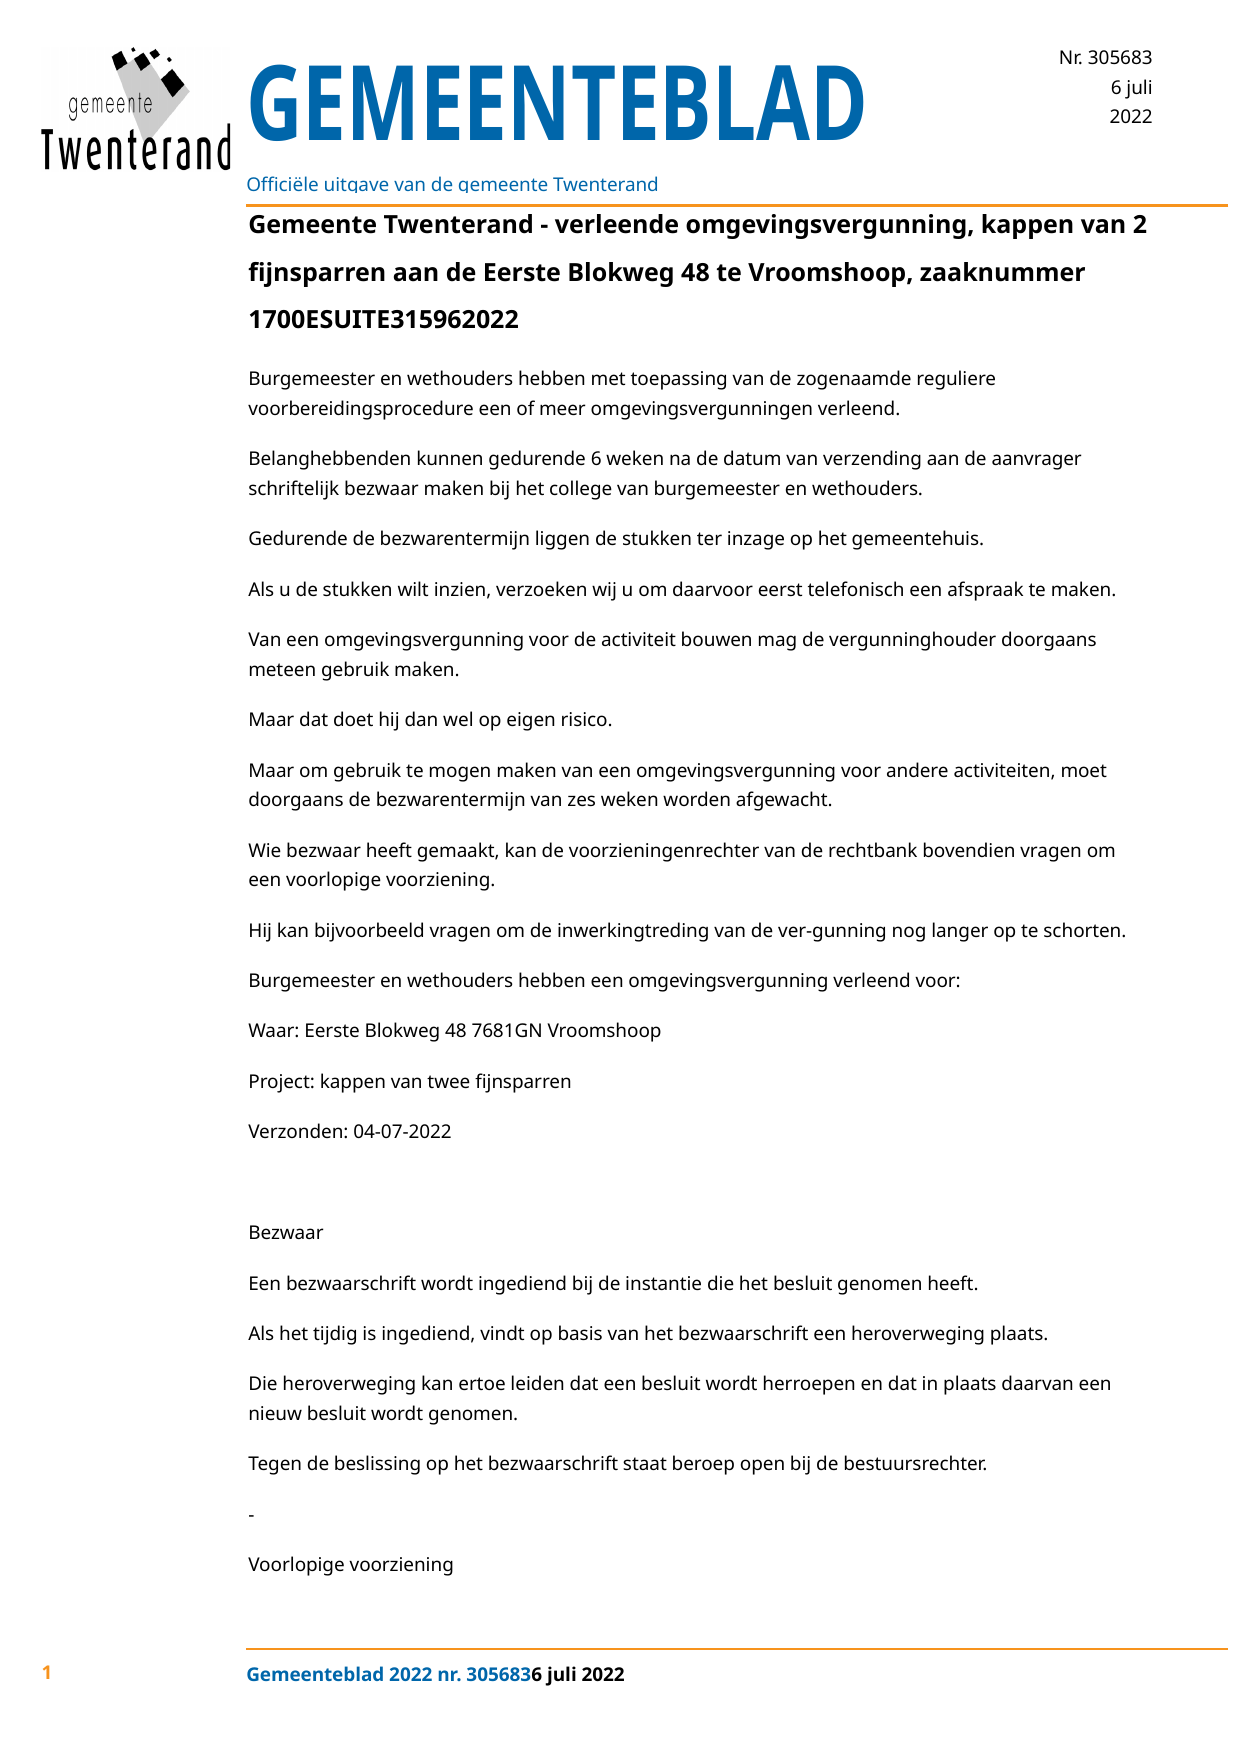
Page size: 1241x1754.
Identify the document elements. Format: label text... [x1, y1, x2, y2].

text Burgemeester en wethouders hebben met toepassing van de zogenaamde reguliere voorbereidingsprocedure een of meer omgevingsvergunningen verleend. [248, 366, 1152, 421]
text Wie bezwaar heeft gemaakt, kan de voorzieningenrechter van de rechtbank bovendien vragen om een voorlopige voorziening. [248, 837, 1152, 892]
text Gemeente Twenterand - verleende omgevingsvergunning, kappen van 2 fijnsparren aan de Eerste Blokweg 48 te Vroomshoop, zaaknummer 1700ESUITE315962022 [248, 207, 1152, 336]
text Maar dat doet hij dan wel op eigen risico. [248, 706, 1152, 732]
text Die heroverweging kan ertoe leiden dat een besluit wordt herroepen en dat in plaats daarvan een nieuw besluit wordt genomen. [248, 1371, 1152, 1426]
text Hij kan bijvoorbeeld vragen om de inwerkingtreding van de ver-gunning nog langer op te schorten. [248, 917, 1152, 942]
text Verzonden: 04-07-2022 [248, 1118, 1152, 1144]
text - [248, 1501, 1152, 1527]
text Project: kappen van twee fijnsparren [248, 1068, 1152, 1094]
text Van een omgevingsvergunning voor de activiteit bouwen mag de vergunninghouder doorgaans meteen gebruik maken. [248, 626, 1152, 682]
text Gedurende de bezwarentermijn liggen de stukken ter inzage op het gemeentehuis. [248, 526, 1152, 551]
text Een bezwaarschrift wordt ingediend bij de instantie die het besluit genomen heeft. [248, 1270, 1152, 1295]
text Als u de stukken wilt inzien, verzoeken wij u om daarvoor eerst telefonisch een afspraak te maken. [248, 576, 1152, 602]
text Tegen de beslissing op het bezwaarschrift staat beroep open bij de bestuursrechter. [248, 1451, 1152, 1476]
text Waar: Eerste Blokweg 48 7681GN Vroomshoop [248, 1018, 1152, 1043]
text Als het tijdig is ingediend, vindt op basis van het bezwaarschrift een heroverweging plaats. [248, 1320, 1152, 1346]
text Belanghebbenden kunnen gedurende 6 weken na de datum van verzending aan de aanvrager schriftelijk bezwaar maken bij het college van burgemeester en wethouders. [248, 446, 1152, 501]
text Bezwaar [248, 1219, 1152, 1245]
picture [41, 47, 231, 172]
text Maar om gebruik te mogen maken van een omgevingsvergunning voor andere activiteiten, moet doorgaans de bezwarentermijn van zes weken worden afgewacht. [248, 757, 1152, 812]
text Burgemeester en wethouders hebben een omgevingsvergunning verleend voor: [248, 967, 1152, 993]
text Voorlopige voorziening [248, 1551, 1152, 1577]
